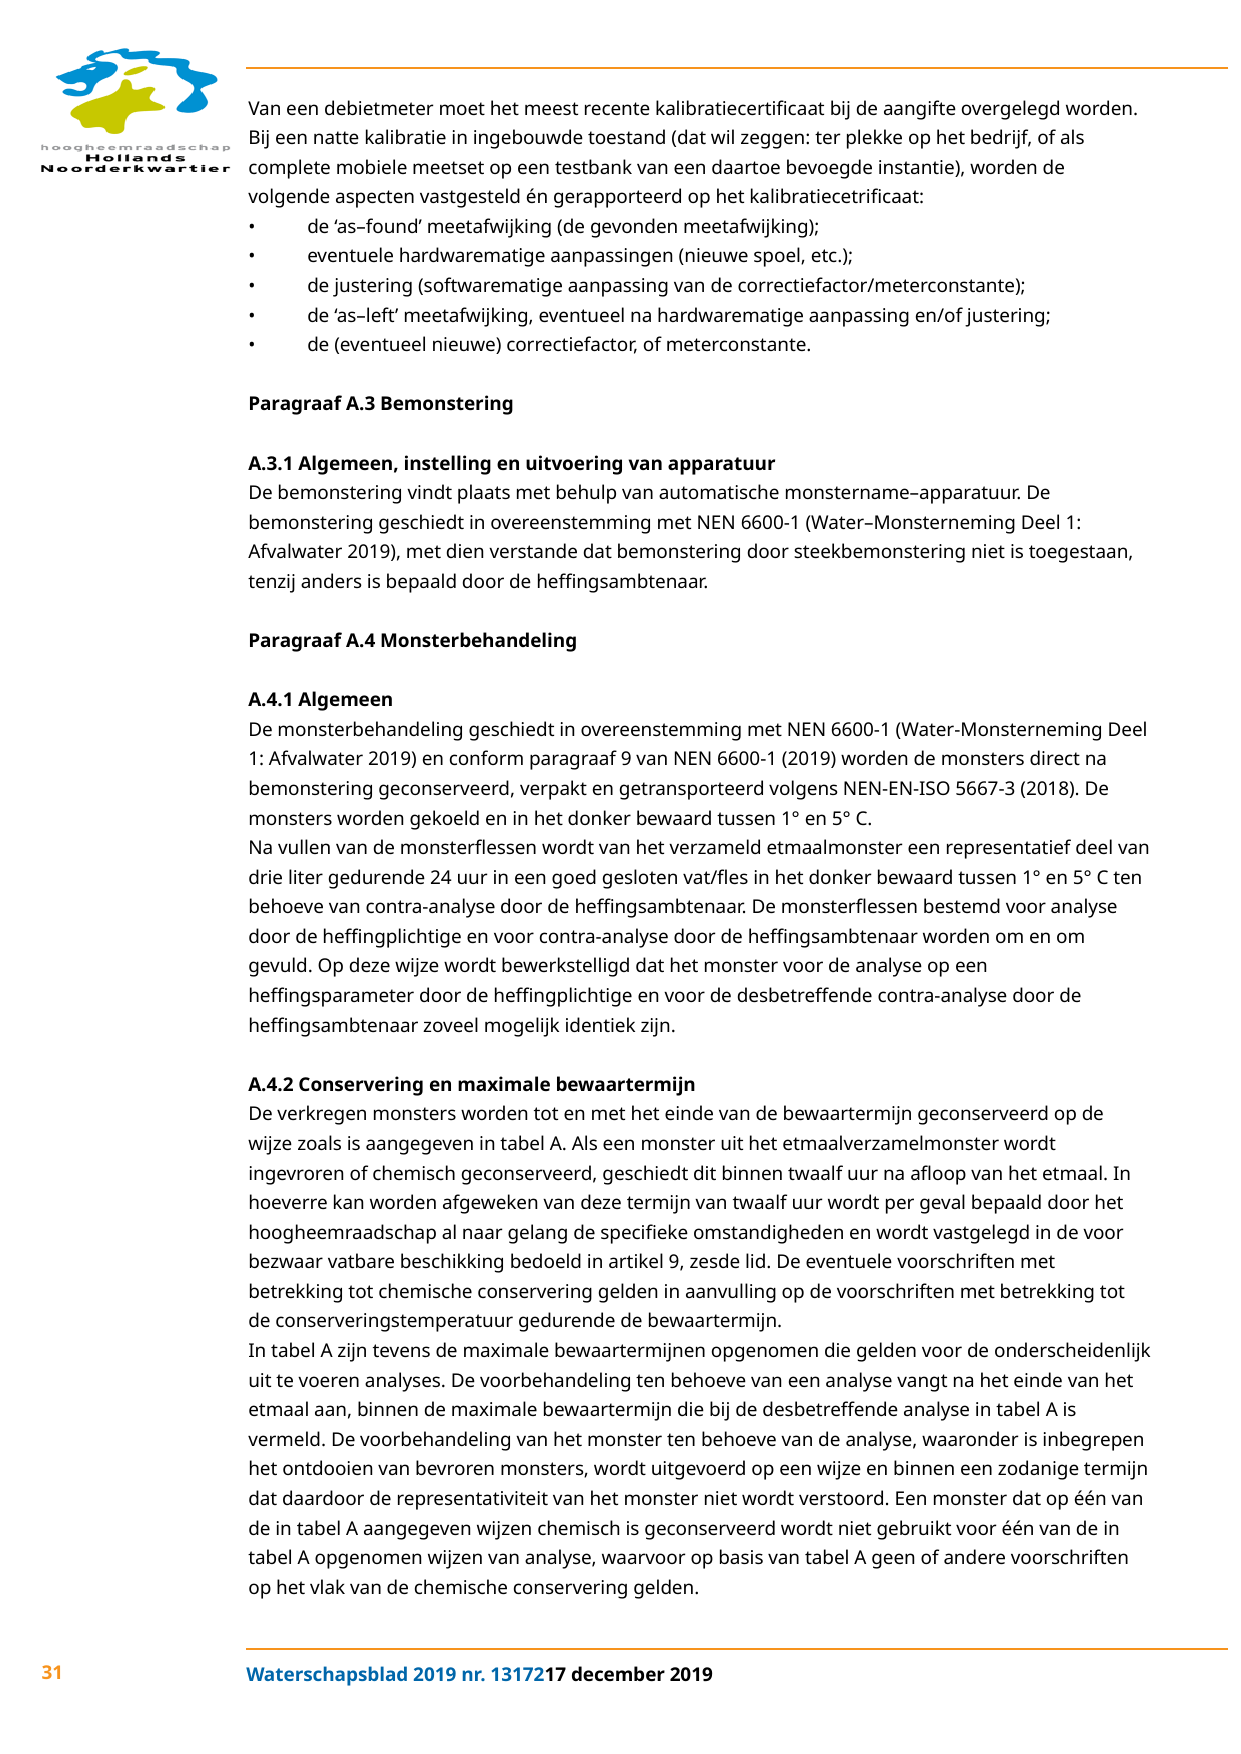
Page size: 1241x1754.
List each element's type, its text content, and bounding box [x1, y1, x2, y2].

text Paragraaf A.4 Monsterbehandeling [248, 627, 1152, 653]
text Van een debietmeter moet het meest recente kalibratiecertificaat bij de aangifte overgelegd worden. [248, 95, 1152, 121]
list de ‘as–left’ meetafwijking, eventueel na hardwarematige aanpassing en/of justering; [248, 302, 1152, 328]
list de (eventueel nieuwe) correctiefactor, of meterconstante. [248, 331, 1152, 357]
text Bij een natte kalibratie in ingebouwde toestand (dat wil zeggen: ter plekke op het bedrijf, of als complete mobiele meetset op een testbank van een daartoe bevoegde instantie), worden de volgende aspecten vastgesteld én gerapporteerd op het kalibratiecetrificaat: [248, 124, 1152, 209]
text De verkregen monsters worden tot en met het einde van de bewaartermijn geconserveerd op de wijze zoals is aangegeven in tabel A. Als een monster uit het etmaalverzamelmonster wordt ingevroren of chemisch geconserveerd, geschiedt dit binnen twaalf uur na afloop van het etmaal. In hoeverre kan worden afgeweken van deze termijn van twaalf uur wordt per geval bepaald door het hoogheemraadschap al naar gelang de specifieke omstandigheden en wordt vastgelegd in de voor bezwaar vatbare beschikking bedoeld in artikel 9, zesde lid. De eventuele voorschriften met betrekking tot chemische conservering gelden in aanvulling op de voorschriften met betrekking tot de conserveringstemperatuur gedurende de bewaartermijn. [248, 1101, 1152, 1333]
text In tabel A zijn tevens de maximale bewaartermijnen opgenomen die gelden voor de onderscheidenlijk uit te voeren analyses. De voorbehandeling ten behoeve van een analyse vangt na het einde van het etmaal aan, binnen de maximale bewaartermijn die bij de desbetreffende analyse in tabel A is vermeld. De voorbehandeling van het monster ten behoeve van de analyse, waaronder is inbegrepen het ontdooien van bevroren monsters, wordt uitgevoerd op een wijze en binnen een zodanige termijn dat daardoor de representativiteit van het monster niet wordt verstoord. Een monster dat op één van de in tabel A aangegeven wijzen chemisch is geconserveerd wordt niet gebruikt voor één van de in tabel A opgenomen wijzen van analyse, waarvoor op basis van tabel A geen of andere voorschriften op het vlak van de chemische conservering gelden. [248, 1337, 1152, 1600]
text De monsterbehandeling geschiedt in overeenstemming met NEN 6600-1 (Water-Monsterneming Deel 1: Afvalwater 2019) en conform paragraaf 9 van NEN 6600-1 (2019) worden de monsters direct na bemonstering geconserveerd, verpakt en getransporteerd volgens NEN-EN-ISO 5667-3 (2018). De monsters worden gekoeld en in het donker bewaard tussen 1° en 5° C. [248, 716, 1152, 831]
list de ‘as–found’ meetafwijking (de gevonden meetafwijking); [248, 213, 1152, 239]
text Na vullen van de monsterflessen wordt van het verzameld etmaalmonster een representatief deel van drie liter gedurende 24 uur in een goed gesloten vat/fles in het donker bewaard tussen 1° en 5° C ten behoeve van contra-analyse door de heffingsambtenaar. De monsterflessen bestemd voor analyse door de heffingplichtige en voor contra-analyse door de heffingsambtenaar worden om en om gevuld. Op deze wijze wordt bewerkstelligd dat het monster voor de analyse op een heffingsparameter door de heffingplichtige en voor de desbetreffende contra-analyse door de heffingsambtenaar zoveel mogelijk identiek zijn. [248, 834, 1152, 1038]
text A.4.2 Conservering en maximale bewaartermijn [248, 1071, 1152, 1097]
list de justering (softwarematige aanpassing van de correctiefactor/meterconstante); [248, 272, 1152, 298]
text Paragraaf A.3 Bemonstering [248, 391, 1152, 416]
picture [41, 47, 231, 172]
text De bemonstering vindt plaats met behulp van automatische monstername–apparatuur. De bemonstering geschiedt in overeenstemming met NEN 6600-1 (Water–Monsterneming Deel 1: Afvalwater 2019), met dien verstande dat bemonstering door steekbemonstering niet is toegestaan, tenzij anders is bepaald door de heffingsambtenaar. [248, 479, 1152, 594]
list eventuele hardwarematige aanpassingen (nieuwe spoel, etc.); [248, 243, 1152, 268]
text A.4.1 Algemeen [248, 686, 1152, 712]
text A.3.1 Algemeen, instelling en uitvoering van apparatuur [248, 450, 1152, 476]
